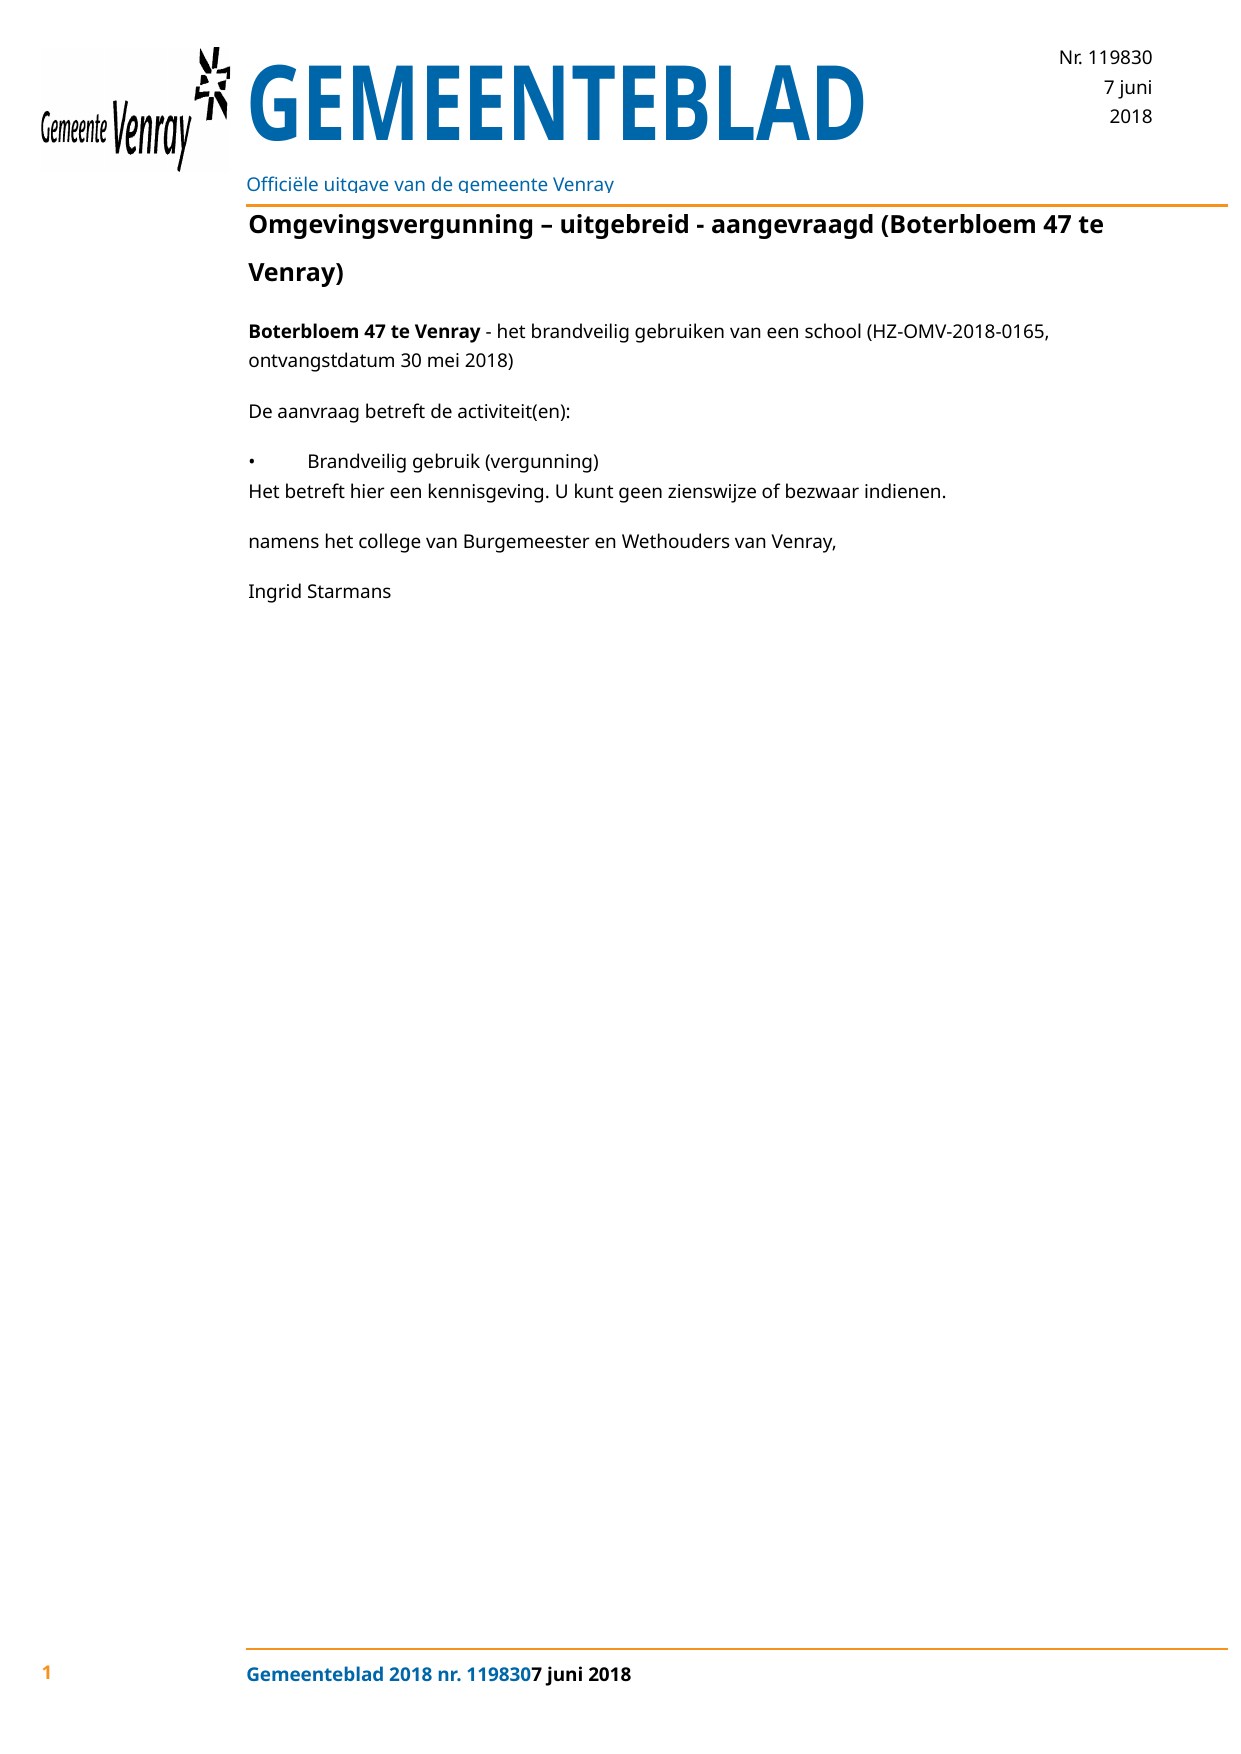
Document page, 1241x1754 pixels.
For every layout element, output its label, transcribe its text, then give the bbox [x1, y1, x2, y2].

text Boterbloem 47 te Venray - het brandveilig gebruiken van een school (HZ-OMV-2018-0165, ontvangstdatum 30 mei 2018) [248, 318, 1152, 373]
list Brandveilig gebruik (vergunning) [248, 448, 1152, 474]
text De aanvraag betreft de activiteit(en): [248, 398, 1152, 424]
text namens het college van Burgemeester en Wethouders van Venray, [248, 528, 1152, 554]
picture [41, 47, 231, 172]
text Omgevingsvergunning – uitgebreid - aangevraagd (Boterbloem 47 te Venray) [248, 207, 1152, 288]
text Ingrid Starmans [248, 579, 1152, 604]
text Het betreft hier een kennisgeving. U kunt geen zienswijze of bezwaar indienen. [248, 478, 1152, 504]
